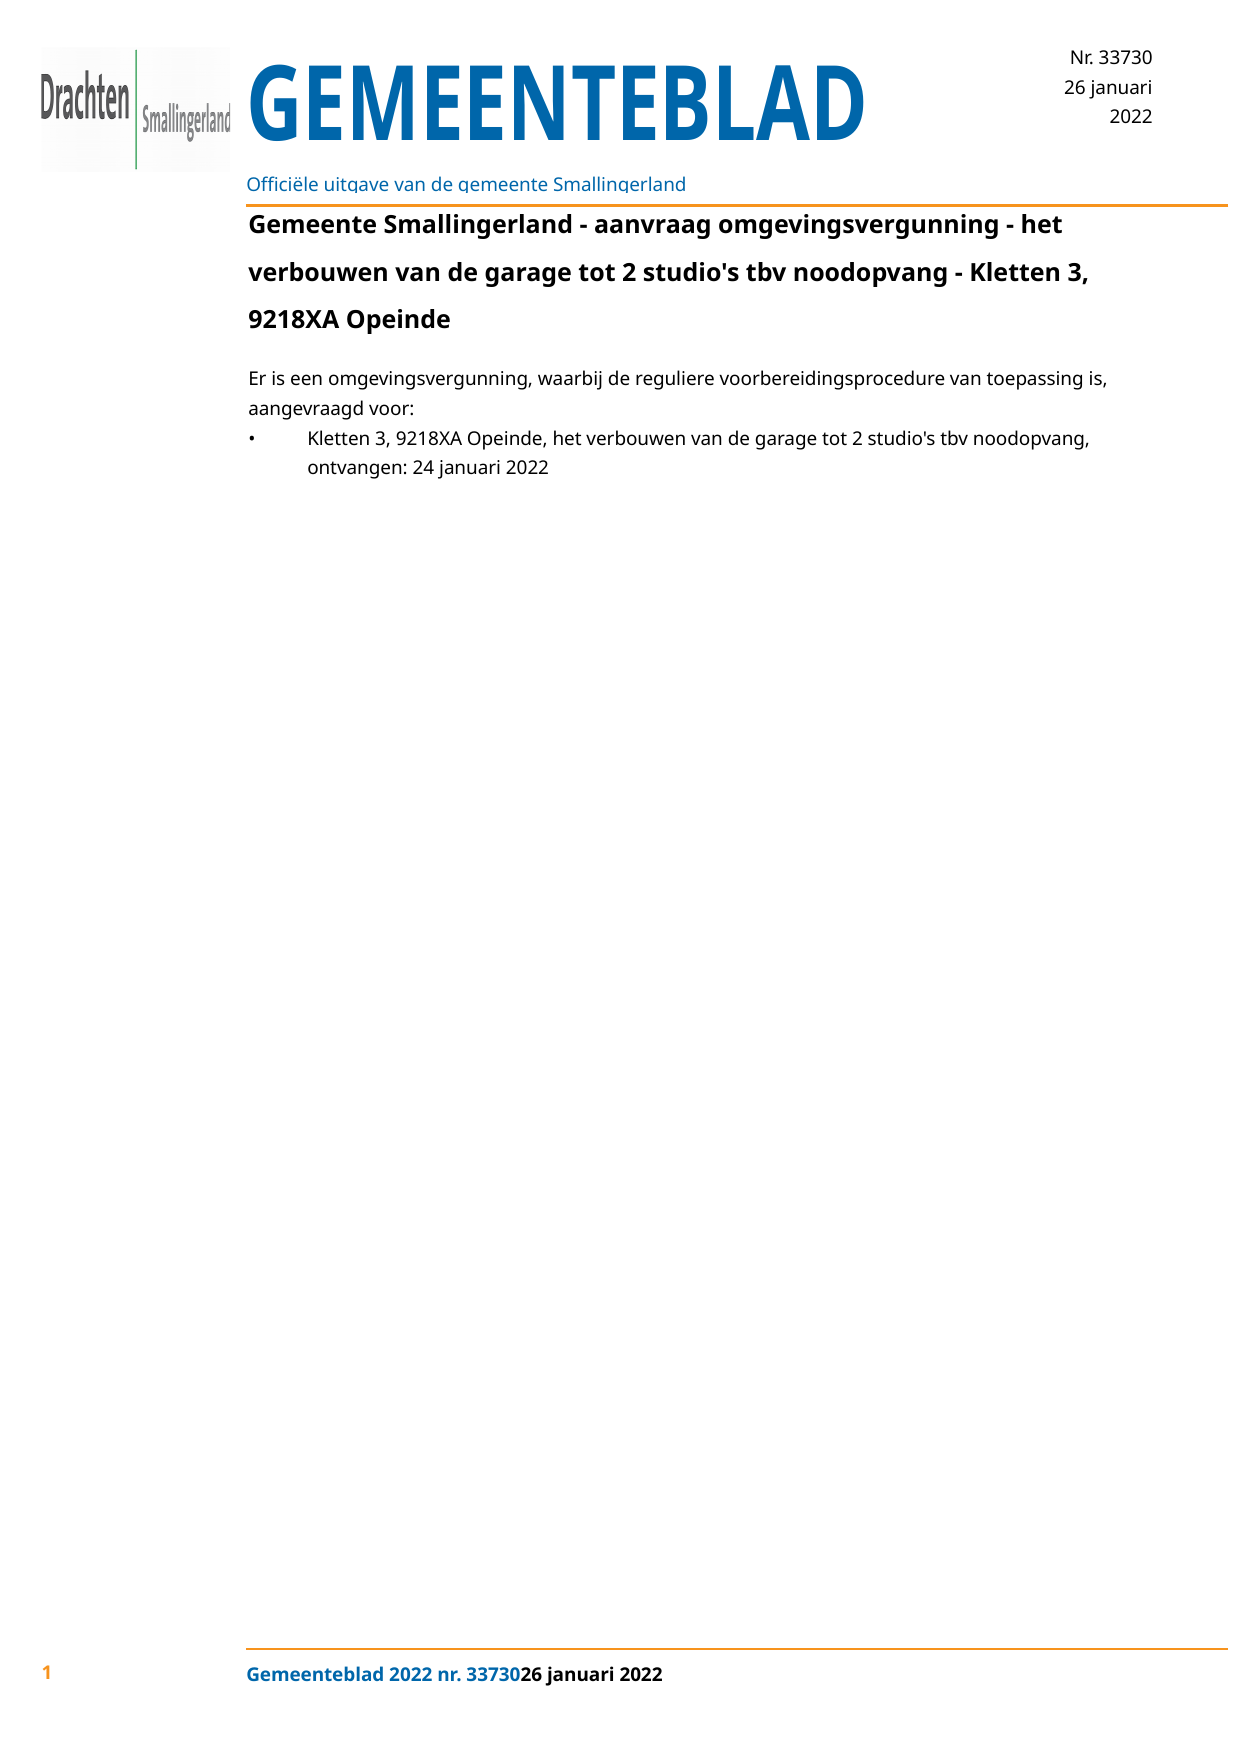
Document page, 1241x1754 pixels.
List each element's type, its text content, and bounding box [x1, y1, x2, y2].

list Kletten 3, 9218XA Opeinde, het verbouwen van de garage tot 2 studio's tbv noodopvang, ontvangen: 24 januari 2022 [248, 425, 1152, 480]
text Gemeente Smallingerland - aanvraag omgevingsvergunning - het verbouwen van de garage tot 2 studio's tbv noodopvang - Kletten 3, 9218XA Opeinde [248, 207, 1152, 336]
picture [41, 47, 231, 172]
text Er is een omgevingsvergunning, waarbij de reguliere voorbereidingsprocedure van toepassing is, aangevraagd voor: [248, 366, 1152, 421]
